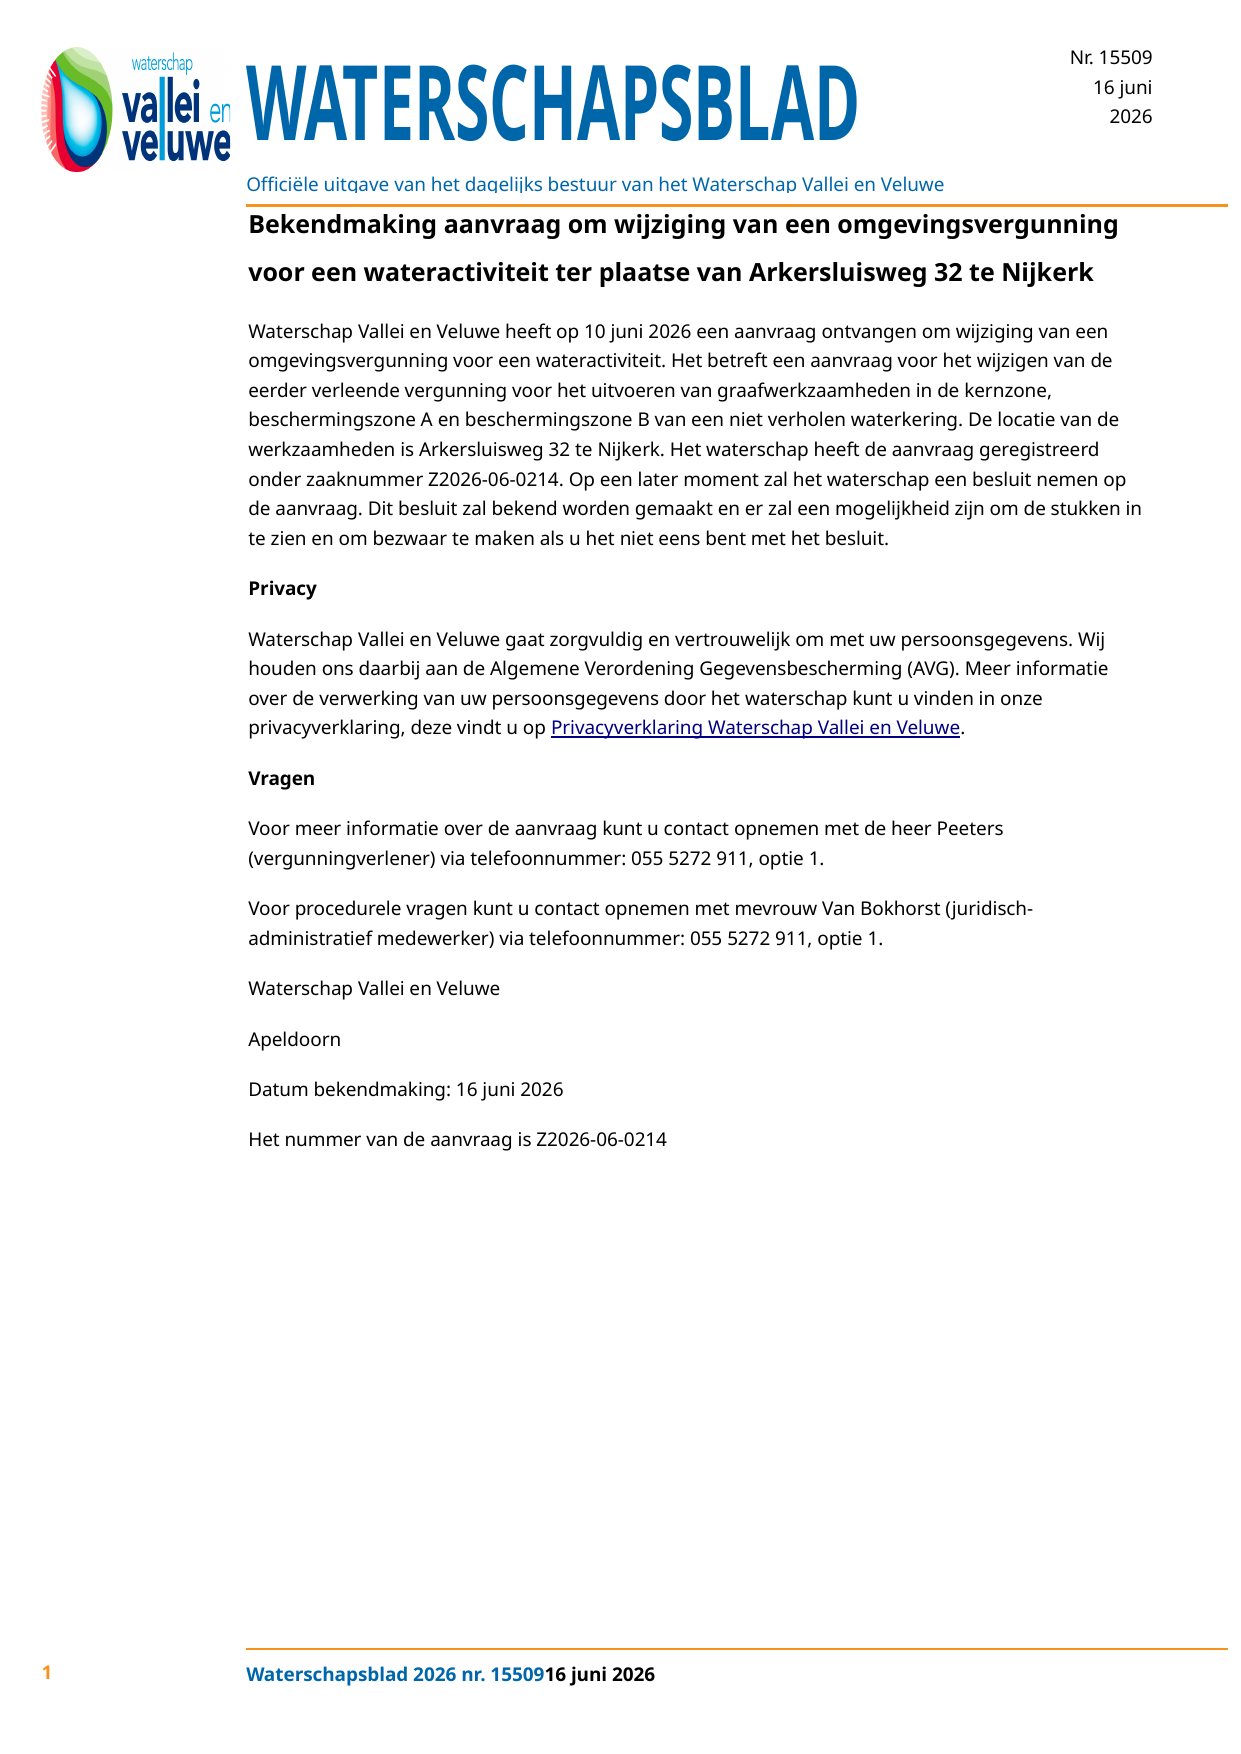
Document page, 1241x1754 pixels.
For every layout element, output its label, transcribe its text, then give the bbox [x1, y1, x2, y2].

text Waterschap Vallei en Veluwe [248, 975, 1152, 1001]
text Bekendmaking aanvraag om wijziging van een omgevingsvergunning voor een wateractiviteit ter plaatse van Arkersluisweg 32 te Nijkerk [248, 207, 1152, 288]
text Apeldoorn [248, 1026, 1152, 1052]
text Waterschap Vallei en Veluwe heeft op 10 juni 2026 een aanvraag ontvangen om wijziging van een omgevingsvergunning voor een wateractiviteit. Het betreft een aanvraag voor het wijzigen van de eerder verleende vergunning voor het uitvoeren van graafwerkzaamheden in de kernzone, beschermingszone A en beschermingszone B van een niet verholen waterkering. De locatie van de werkzaamheden is Arkersluisweg 32 te Nijkerk. Het waterschap heeft de aanvraag geregistreerd onder zaaknummer Z2026-06-0214. Op een later moment zal het waterschap een besluit nemen op de aanvraag. Dit besluit zal bekend worden gemaakt en er zal een mogelijkheid zijn om de stukken in te zien en om bezwaar te maken als u het niet eens bent met het besluit. [248, 318, 1152, 551]
text Voor meer informatie over de aanvraag kunt u contact opnemen met de heer Peeters (vergunningverlener) via telefoonnummer: 055 5272 911, optie 1. [248, 815, 1152, 871]
picture [41, 47, 231, 172]
text Vragen [248, 765, 1152, 791]
text Datum bekendmaking: 16 juni 2026 [248, 1076, 1152, 1102]
text Waterschap Vallei en Veluwe gaat zorgvuldig en vertrouwelijk om met uw persoonsgegevens. Wij houden ons daarbij aan de Algemene Verordening Gegevensbescherming (AVG). Meer informatie over de verwerking van uw persoonsgegevens door het waterschap kunt u vinden in onze privacyverklaring, deze vindt u op Privacyverklaring Waterschap Vallei en Veluwe. [248, 626, 1152, 740]
text Voor procedurele vragen kunt u contact opnemen met mevrouw Van Bokhorst (juridisch-administratief medewerker) via telefoonnummer: 055 5272 911, optie 1. [248, 895, 1152, 951]
text Het nummer van de aanvraag is Z2026-06-0214 [248, 1127, 1152, 1152]
text Privacy [248, 575, 1152, 601]
